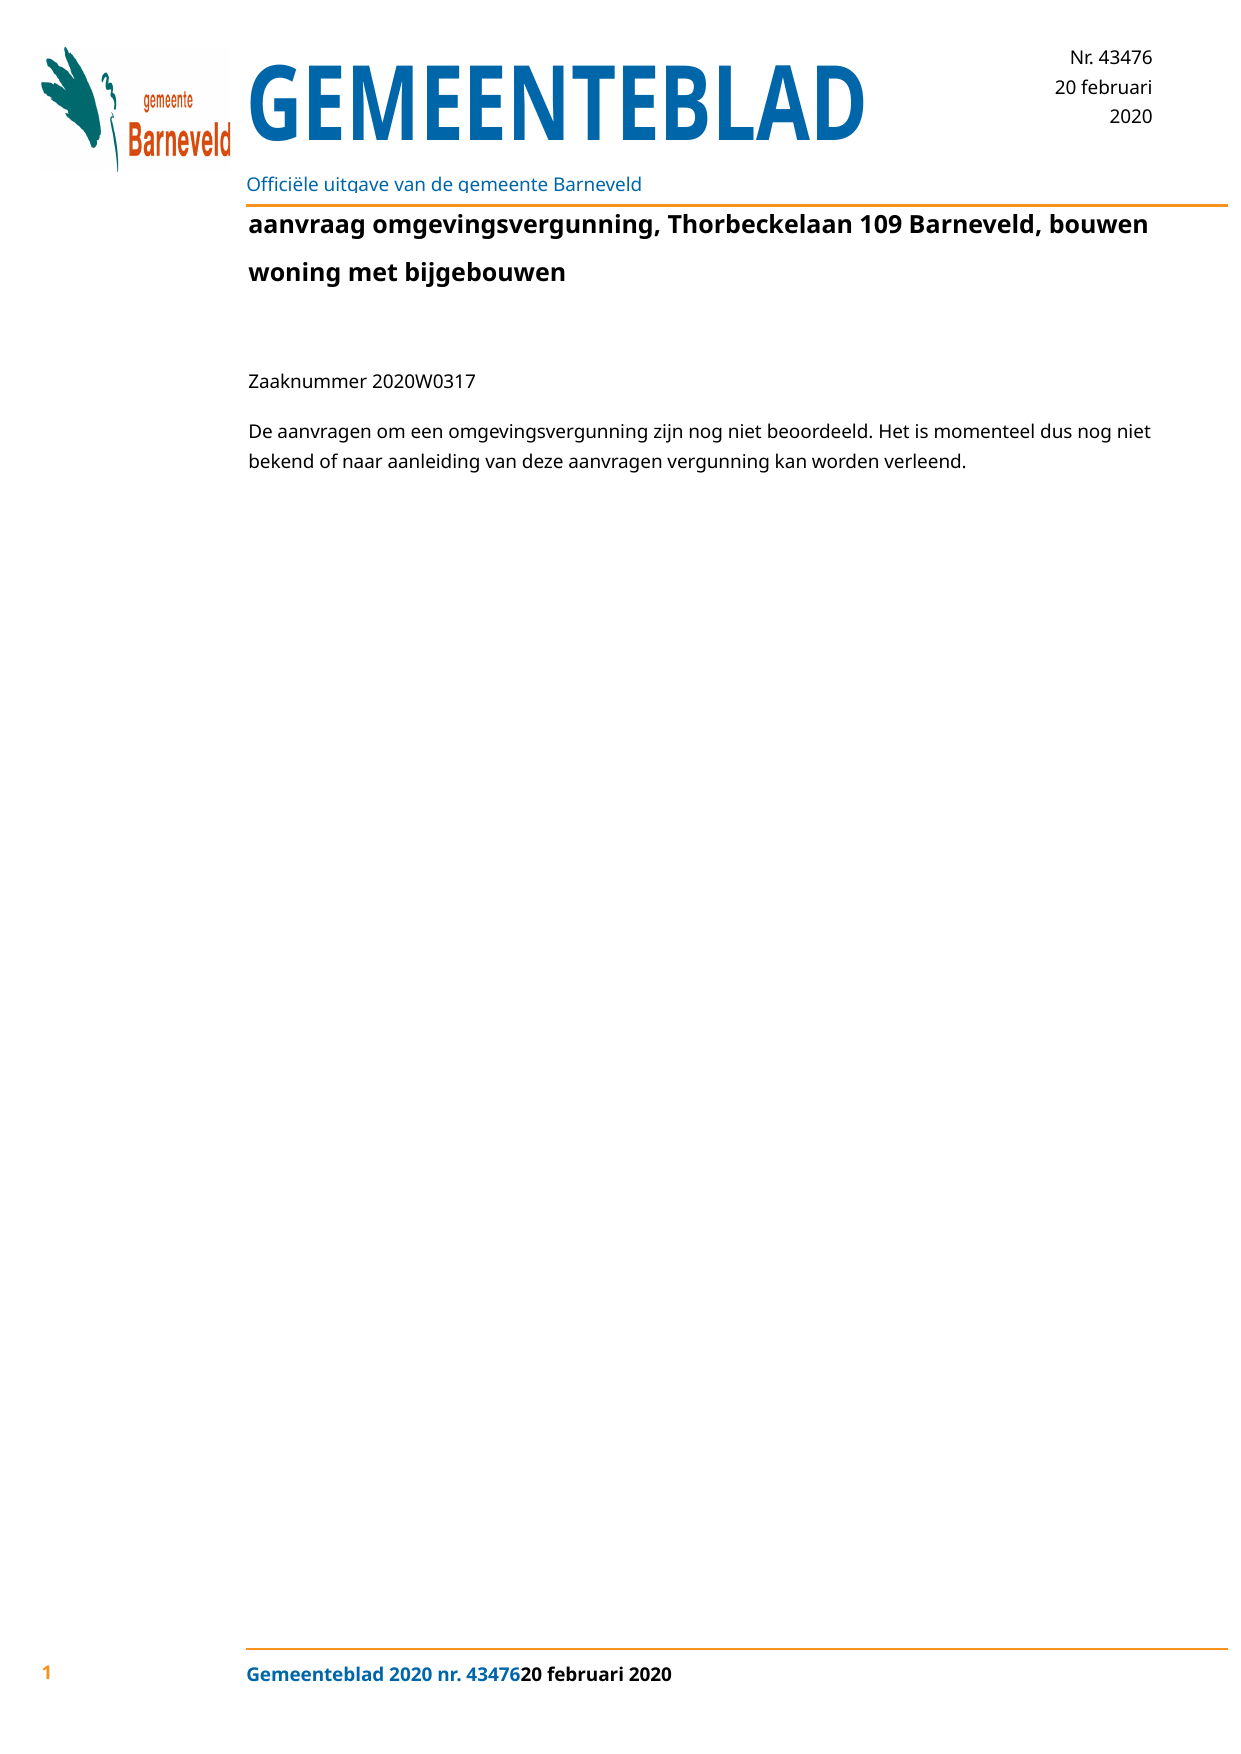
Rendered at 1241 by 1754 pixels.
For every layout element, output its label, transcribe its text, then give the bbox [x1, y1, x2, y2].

text Zaaknummer 2020W0317 [248, 368, 1152, 394]
picture [41, 47, 231, 172]
text De aanvragen om een omgevingsvergunning zijn nog niet beoordeeld. Het is momenteel dus nog niet bekend of naar aanleiding van deze aanvragen vergunning kan worden verleend. [248, 419, 1152, 474]
text aanvraag omgevingsvergunning, Thorbeckelaan 109 Barneveld, bouwen woning met bijgebouwen [248, 207, 1152, 288]
